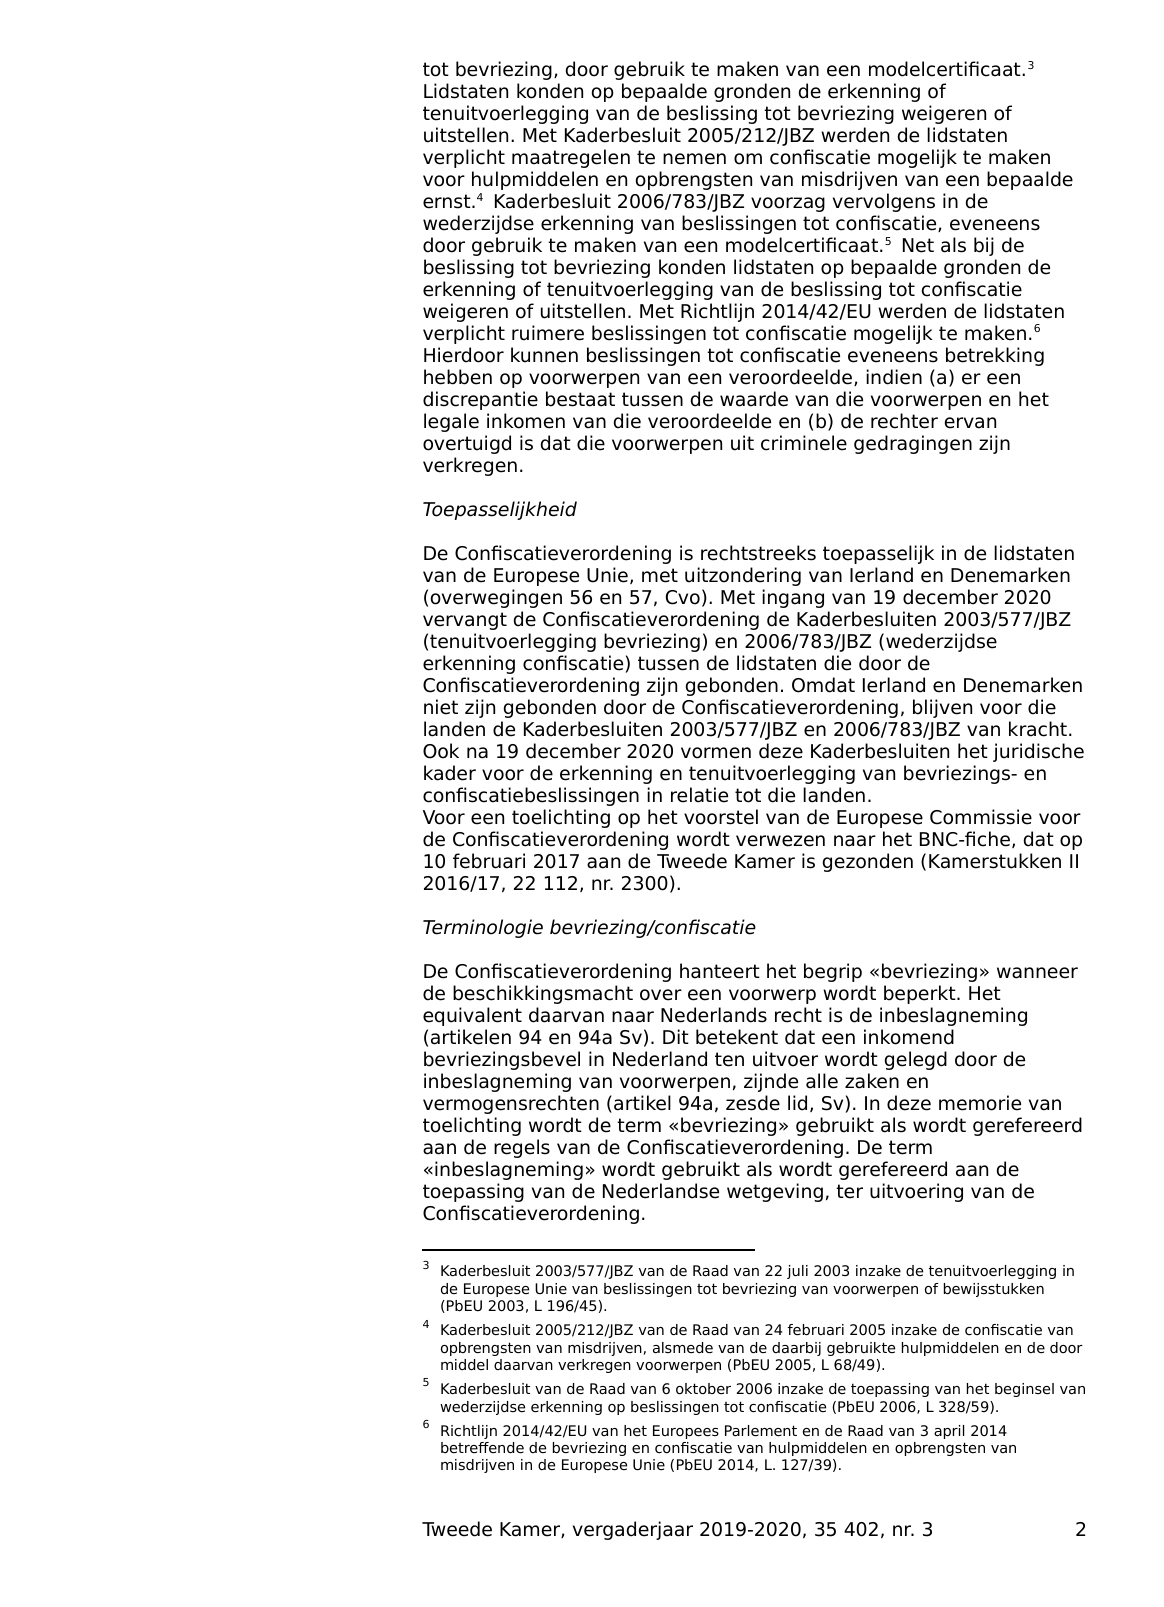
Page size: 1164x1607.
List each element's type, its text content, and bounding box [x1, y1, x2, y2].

text Kaderbesluit 2005/212/JBZ van de Raad van 24 februari 2005 inzake de confiscatie van opbrengsten van misdrijven, alsmede van de daarbij gebruikte hulpmiddelen en de door middel daarvan verkregen voorwerpen (PbEU 2005, L 68/49). [422, 1318, 1087, 1374]
text tot bevriezing, door gebruik te maken van een modelcertificaat. Lidstaten konden op bepaalde gronden de erkenning of tenuitvoerlegging van de beslissing tot bevriezing weigeren of uitstellen. Met Kaderbesluit 2005/212/JBZ werden de lidstaten verplicht maatregelen te nemen om confiscatie mogelijk te maken voor hulpmiddelen en opbrengsten van misdrijven van een bepaalde ernst. Kaderbesluit 2006/783/JBZ voorzag vervolgens in de wederzijdse erkenning van beslissingen tot confiscatie, eveneens door gebruik te maken van een modelcertificaat. Net als bij de beslissing tot bevriezing konden lidstaten op bepaalde gronden de erkenning of tenuitvoerlegging van de beslissing tot confiscatie weigeren of uitstellen. Met Richtlijn 2014/42/EU werden de lidstaten verplicht ruimere beslissingen tot confiscatie mogelijk te maken. Hierdoor kunnen beslissingen tot confiscatie eveneens betrekking hebben op voorwerpen van een veroordeelde, indien (a) er een discrepantie bestaat tussen de waarde van die voorwerpen en het legale inkomen van die veroordeelde en (b) de rechter ervan overtuigd is dat die voorwerpen uit criminele gedragingen zijn verkregen. [422, 59, 1087, 477]
subtitle Toepasselijkheid [422, 499, 1087, 521]
text De Confiscatieverordening is rechtstreeks toepasselijk in de lidstaten van de Europese Unie, met uitzondering van Ierland en Denemarken (overwegingen 56 en 57, Cvo). Met ingang van 19 december 2020 vervangt de Confiscatieverordening de Kaderbesluiten 2003/577/JBZ (tenuitvoerlegging bevriezing) en 2006/783/JBZ (wederzijdse erkenning confiscatie) tussen de lidstaten die door de Confiscatieverordening zijn gebonden. Omdat Ierland en Denemarken niet zijn gebonden door de Confiscatieverordening, blijven voor die landen de Kaderbesluiten 2003/577/JBZ en 2006/783/JBZ van kracht. Ook na 19 december 2020 vormen deze Kaderbesluiten het juridische kader voor de erkenning en tenuitvoerlegging van bevriezings- en confiscatiebeslissingen in relatie tot die landen. [422, 543, 1087, 807]
text Richtlijn 2014/42/EU van het Europees Parlement en de Raad van 3 april 2014 betreffende de bevriezing en confiscatie van hulpmiddelen en opbrengsten van misdrijven in de Europese Unie (PbEU 2014, L. 127/39). [422, 1418, 1087, 1474]
subtitle Terminologie bevriezing/confiscatie [422, 917, 1087, 939]
text Voor een toelichting op het voorstel van de Europese Commissie voor de Confiscatieverordening wordt verwezen naar het BNC-fiche, dat op 10 februari 2017 aan de Tweede Kamer is gezonden (Kamerstukken II 2016/17, 22 112, nr. 2300). [422, 807, 1087, 895]
text De Confiscatieverordening hanteert het begrip «bevriezing» wanneer de beschikkingsmacht over een voorwerp wordt beperkt. Het equivalent daarvan naar Nederlands recht is de inbeslagneming (artikelen 94 en 94a Sv). Dit betekent dat een inkomend bevriezingsbevel in Nederland ten uitvoer wordt gelegd door de inbeslagneming van voorwerpen, zijnde alle zaken en vermogensrechten (artikel 94a, zesde lid, Sv). In deze memorie van toelichting wordt de term «bevriezing» gebruikt als wordt gerefereerd aan de regels van de Confiscatieverordening. De term «inbeslagneming» wordt gebruikt als wordt gerefereerd aan de toepassing van de Nederlandse wetgeving, ter uitvoering van de Confiscatieverordening. [422, 961, 1087, 1225]
text Kaderbesluit 2003/577/JBZ van de Raad van 22 juli 2003 inzake de tenuitvoerlegging in de Europese Unie van beslissingen tot bevriezing van voorwerpen of bewijsstukken (PbEU 2003, L 196/45). [422, 1259, 1087, 1315]
text Kaderbesluit van de Raad van 6 oktober 2006 inzake de toepassing van het beginsel van wederzijdse erkenning op beslissingen tot confiscatie (PbEU 2006, L 328/59). [422, 1377, 1087, 1416]
